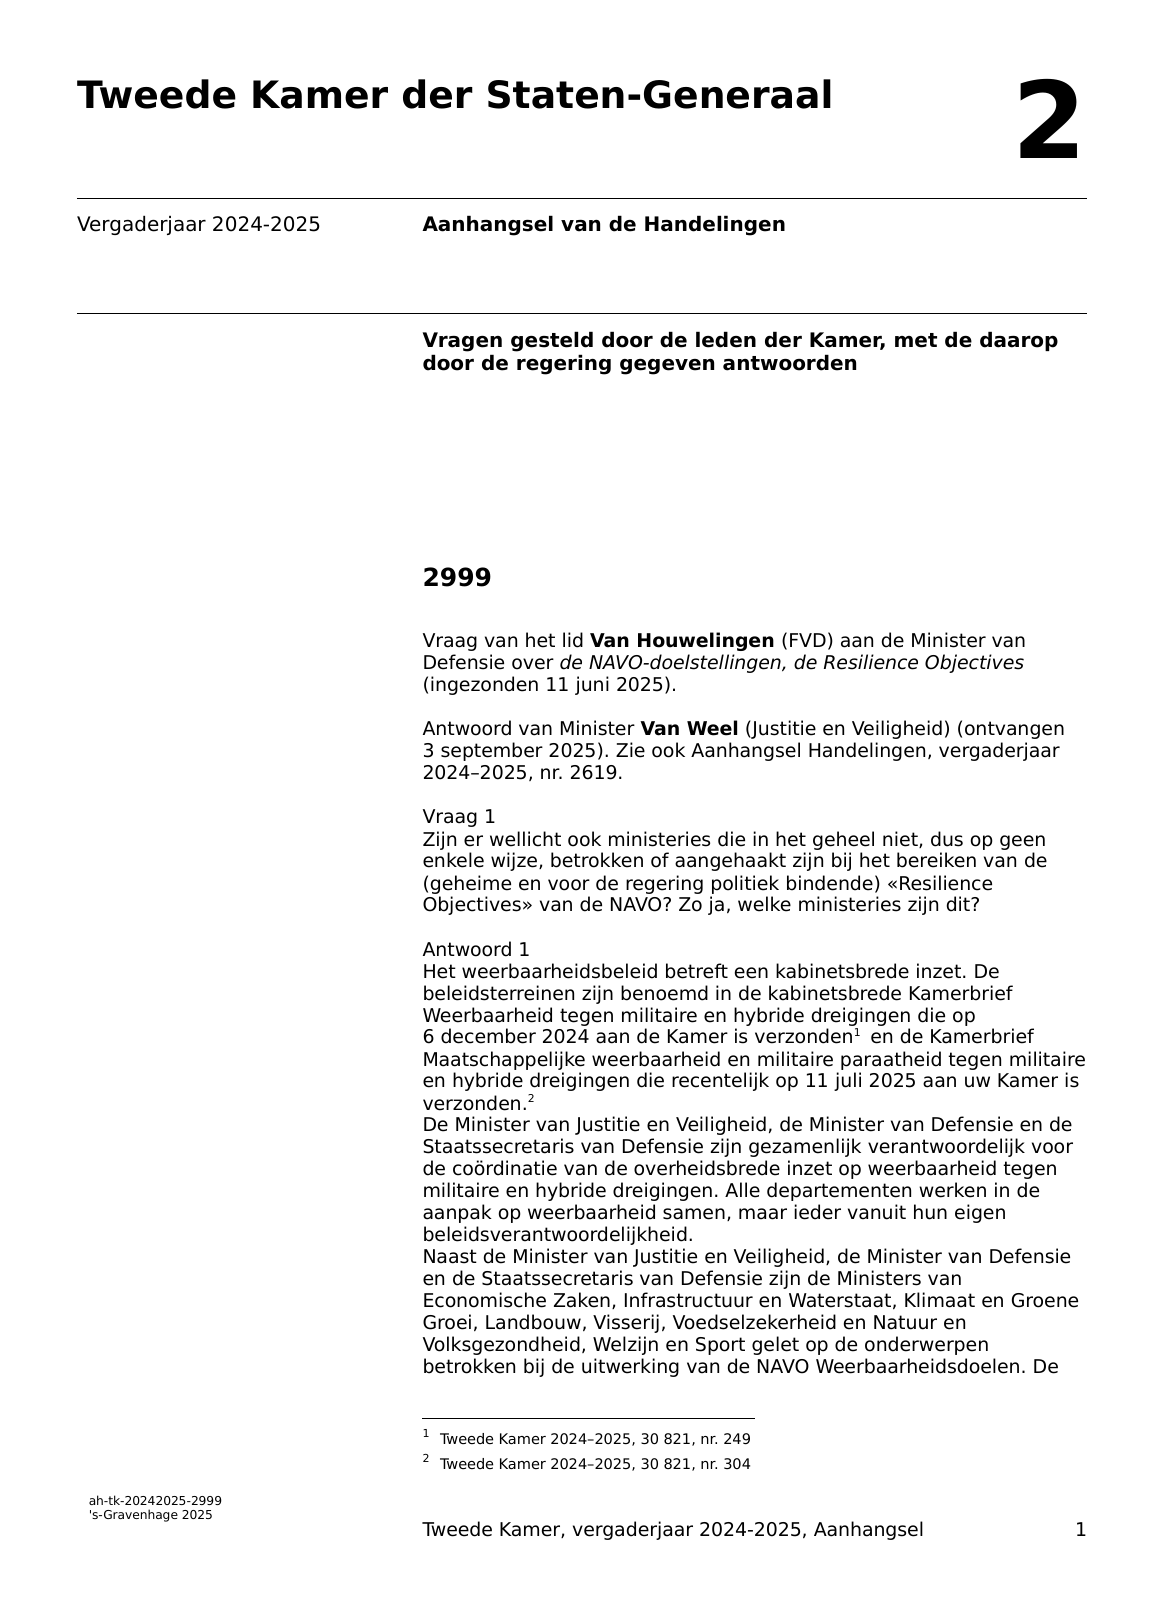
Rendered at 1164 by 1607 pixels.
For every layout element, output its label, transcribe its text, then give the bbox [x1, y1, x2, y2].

text Vraag van het lid Van Houwelingen (FVD) aan de Minister van Defensie over de NAVO-doelstellingen, de Resilience Objectives (ingezonden 11 juni 2025). [422, 630, 1087, 696]
table_cell [77, 314, 422, 375]
text Het weerbaarheidsbeleid betreft een kabinetsbrede inzet. De beleidsterreinen zijn benoemd in de kabinetsbrede Kamerbrief Weerbaarheid tegen militaire en hybride dreigingen die op 6 december 2024 aan de Kamer is verzonden en de Kamerbrief Maatschappelijke weerbaarheid en militaire paraatheid tegen militaire en hybride dreigingen die recentelijk op 11 juli 2025 aan uw Kamer is verzonden. [422, 961, 1087, 1114]
text Tweede Kamer 2024–2025, 30 821, nr. 304 [422, 1452, 1087, 1474]
text Vraag 1 [422, 806, 1087, 828]
table_cell Vergaderjaar 2024-2025 [77, 199, 422, 313]
table_cell Vragen gesteld door de leden der Kamer, met de daarop door de regering gegeven antwoorden [422, 314, 1087, 375]
table_cell Aanhangsel van de Handelingen [422, 199, 1087, 313]
text De Minister van Justitie en Veiligheid, de Minister van Defensie en de Staatssecretaris van Defensie zijn gezamenlijk verantwoordelijk voor de coördinatie van de overheidsbrede inzet op weerbaarheid tegen militaire en hybride dreigingen. Alle departementen werken in de aanpak op weerbaarheid samen, maar ieder vanuit hun eigen beleidsverantwoordelijkheid. [422, 1114, 1087, 1246]
text Naast de Minister van Justitie en Veiligheid, de Minister van Defensie en de Staatssecretaris van Defensie zijn de Ministers van Economische Zaken, Infrastructuur en Waterstaat, Klimaat en Groene Groei, Landbouw, Visserij, Voedselzekerheid en Natuur en Volksgezondheid, Welzijn en Sport gelet op de onderwerpen betrokken bij de uitwerking van de NAVO Weerbaarheidsdoelen. De [422, 1246, 1087, 1378]
table_header 2 [886, 59, 1087, 198]
text 's-Gravenhage 2025 [88, 1508, 323, 1522]
table_header Tweede Kamer der Staten-Generaal [77, 59, 886, 198]
text Antwoord 1 [422, 938, 1087, 961]
text 2999 [422, 563, 1087, 592]
text Zijn er wellicht ook ministeries die in het geheel niet, dus op geen enkele wijze, betrokken of aangehaakt zijn bij het bereiken van de (geheime en voor de regering politiek bindende) «Resilience Objectives» van de NAVO? Zo ja, welke ministeries zijn dit? [422, 828, 1087, 916]
text Antwoord van Minister Van Weel (Justitie en Veiligheid) (ontvangen 3 september 2025). Zie ook Aanhangsel Handelingen, vergaderjaar 2024–2025, nr. 2619. [422, 718, 1087, 784]
text ah-tk-20242025-2999 [88, 1494, 323, 1508]
text Tweede Kamer 2024–2025, 30 821, nr. 249 [422, 1427, 1087, 1449]
